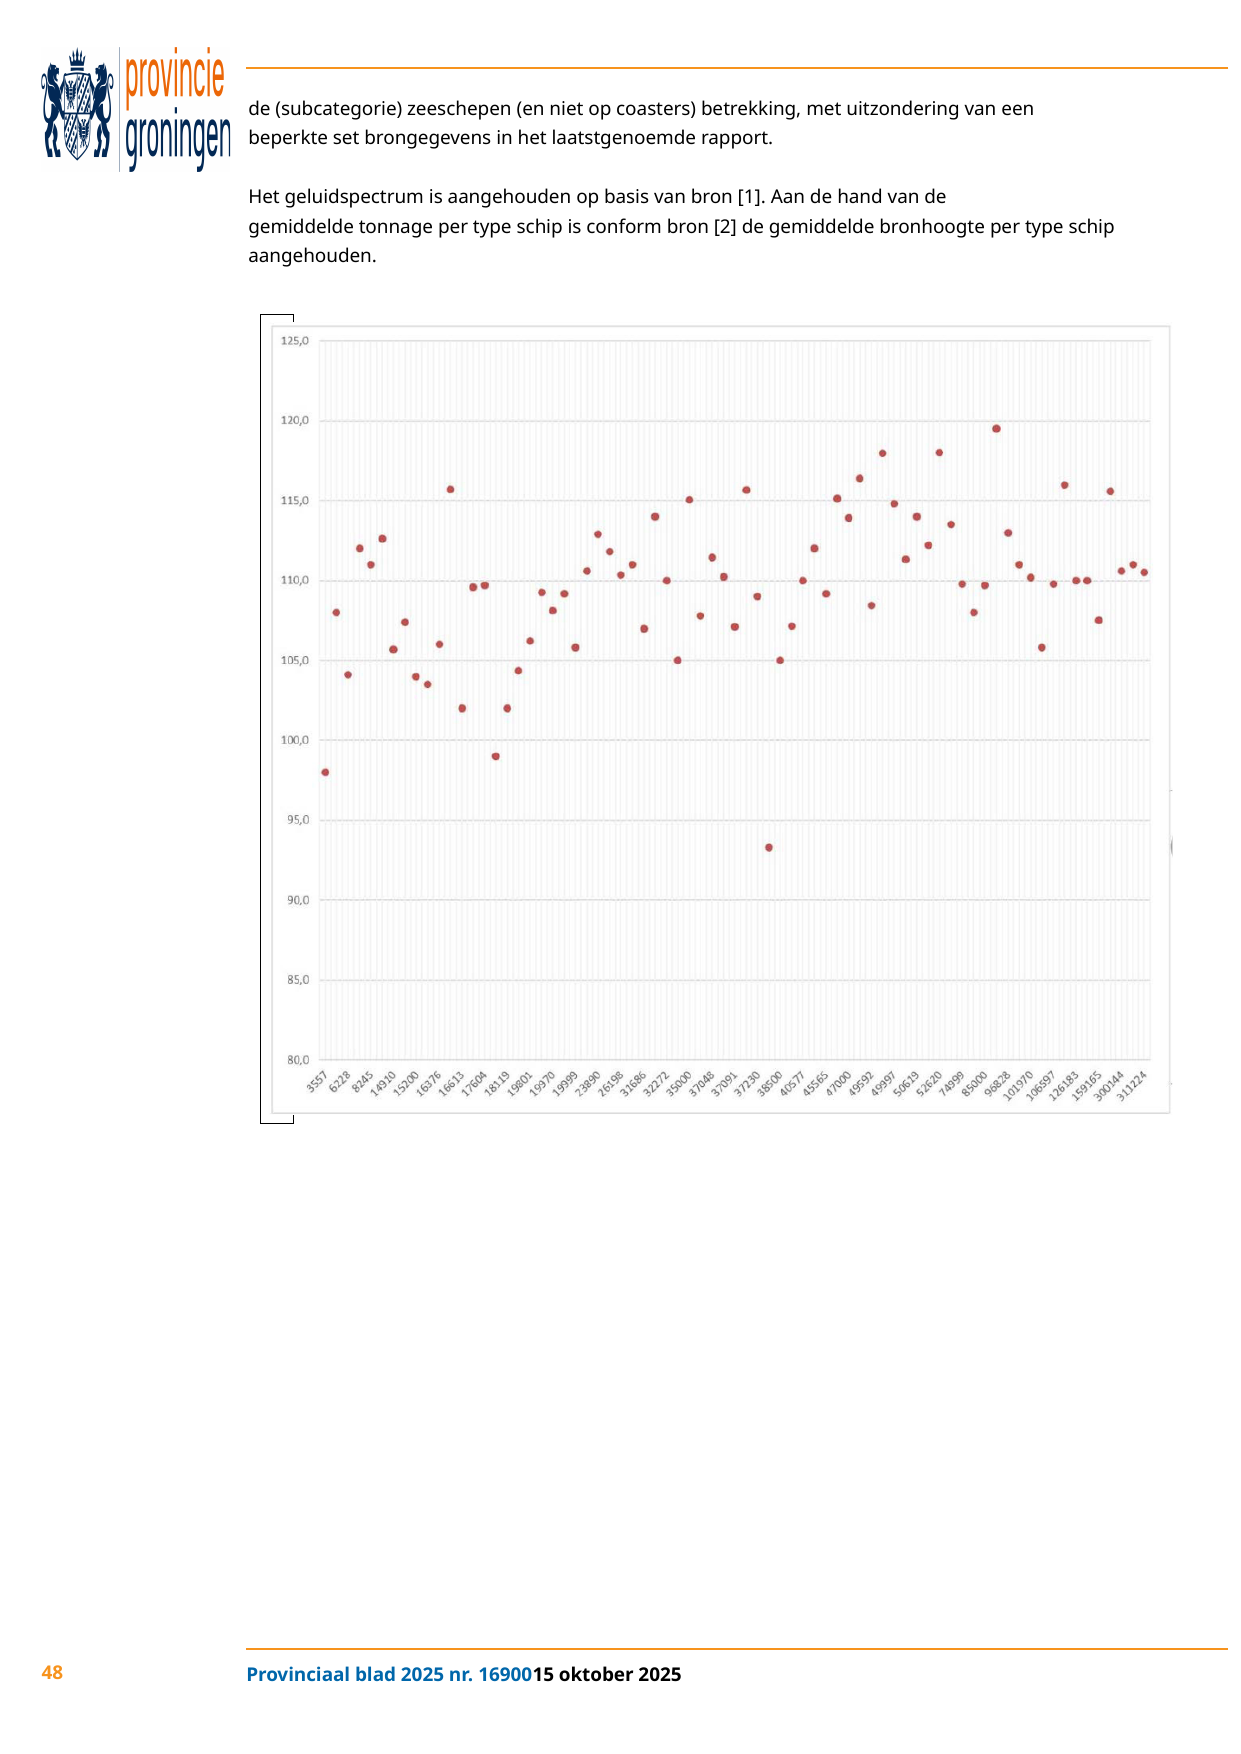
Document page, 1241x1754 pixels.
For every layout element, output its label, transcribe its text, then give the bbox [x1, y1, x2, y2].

picture [41, 47, 231, 172]
text Het geluidspectrum is aangehouden op basis van bron [1]. Aan de hand van de gemiddelde tonnage per type schip is conform bron [2] de gemiddelde bronhoogte per type schip aangehouden. [248, 183, 1152, 268]
text de (subcategorie) zeeschepen (en niet op coasters) betrekking, met uitzondering van een beperkte set brongegevens in het laatstgenoemde rapport. [248, 95, 1152, 150]
picture [268, 322, 1173, 1115]
